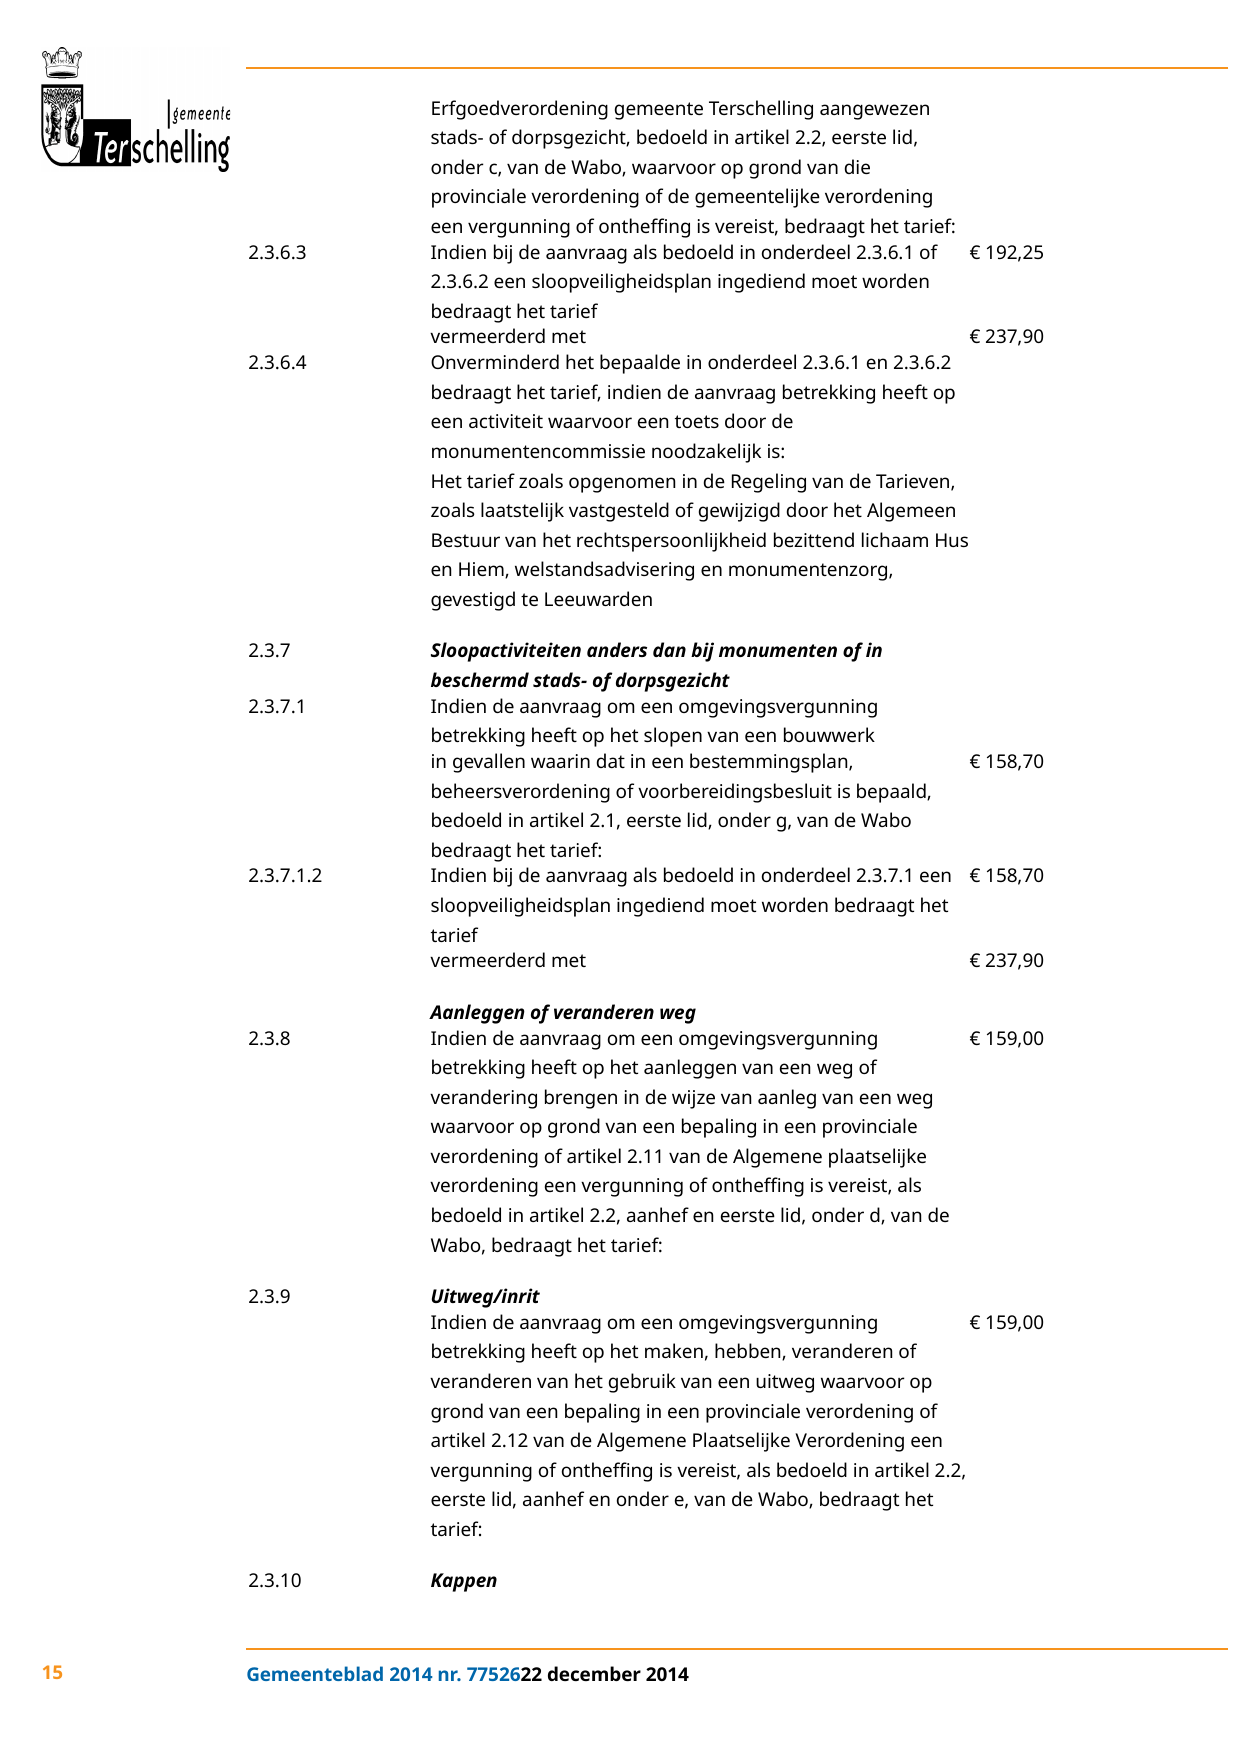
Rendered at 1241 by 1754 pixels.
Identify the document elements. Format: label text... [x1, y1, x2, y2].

table_cell € 192,25 [969, 239, 1152, 324]
table_cell [969, 973, 1152, 999]
table_cell [969, 693, 1152, 748]
table_cell 2.3.7.1.2 [248, 863, 430, 948]
table_cell [248, 999, 430, 1025]
table_cell Uitweg/inrit [430, 1283, 969, 1309]
table_cell [430, 1258, 969, 1283]
table_cell 2.3.7 [248, 638, 430, 693]
table_cell € 158,70 [969, 748, 1152, 863]
table_cell 2.3.7.1 [248, 693, 430, 748]
table_cell Onverminderd het bepaalde in onderdeel 2.3.6.1 en 2.3.6.2 bedraagt het tarief, indien de aanvraag betrekking heeft op een activiteit waarvoor een toets door de monumentencommissie noodzakelijk is: Het tarief zoals opgenomen in de Regeling van de Tarieven, zoals laatstelijk vastgesteld of gewijzigd door het Algemeen Bestuur van het rechtspersoonlijkheid bezittend lichaam Hus en Hiem, welstandsadvisering en monumentenzorg, gevestigd te Leeuwarden [430, 350, 969, 612]
table_cell Indien de aanvraag om een omgevingsvergunning betrekking heeft op het slopen van een bouwwerk [430, 693, 969, 748]
table_cell Indien bij de aanvraag als bedoeld in onderdeel 2.3.6.1 of 2.3.6.2 een sloopveiligheidsplan ingediend moet worden bedraagt het tarief [430, 239, 969, 324]
table_cell [969, 999, 1152, 1025]
table_cell [969, 350, 1152, 612]
table_cell [430, 612, 969, 638]
table_cell € 237,90 [969, 324, 1152, 349]
table_cell Indien de aanvraag om een omgevingsvergunning betrekking heeft op het maken, hebben, veranderen of veranderen van het gebruik van een uitweg waarvoor op grond van een bepaling in een provinciale verordening of artikel 2.12 van de Algemene Plaatselijke Verordening een vergunning of ontheffing is vereist, als bedoeld in artikel 2.2, eerste lid, aanhef en onder e, van de Wabo, bedraagt het tarief: [430, 1309, 969, 1542]
table_cell [248, 95, 430, 239]
table_cell 2.3.6.3 [248, 239, 430, 324]
table_cell Sloopactiviteiten anders dan bij monumenten of in beschermd stads- of dorpsgezicht [430, 638, 969, 693]
table_cell [430, 1542, 969, 1568]
table_cell vermeerderd met [430, 948, 969, 973]
picture [41, 47, 231, 172]
table_cell [969, 1542, 1152, 1568]
table_cell [248, 1542, 430, 1568]
table_cell Kappen [430, 1568, 969, 1593]
table_cell [248, 948, 430, 973]
table_cell [248, 324, 430, 349]
table_cell € 159,00 [969, 1309, 1152, 1542]
table_cell [969, 638, 1152, 693]
table_cell [248, 612, 430, 638]
table_cell [969, 1258, 1152, 1283]
table_cell [969, 1283, 1152, 1309]
table_cell 2.3.8 [248, 1025, 430, 1258]
table_cell Indien de aanvraag om een omgevingsvergunning betrekking heeft op het aanleggen van een weg of verandering brengen in de wijze van aanleg van een weg waarvoor op grond van een bepaling in een provinciale verordening of artikel 2.11 van de Algemene plaatselijke verordening een vergunning of ontheffing is vereist, als bedoeld in artikel 2.2, aanhef en eerste lid, onder d, van de Wabo, bedraagt het tarief: [430, 1025, 969, 1258]
table_cell [248, 748, 430, 863]
table_cell Aanleggen of veranderen weg [430, 999, 969, 1025]
table_cell 2.3.6.4 [248, 350, 430, 612]
table_cell [969, 95, 1152, 239]
table_cell € 158,70 [969, 863, 1152, 948]
table_cell in gevallen waarin dat in een bestemmingsplan, beheersverordening of voorbereidingsbesluit is bepaald, bedoeld in artikel 2.1, eerste lid, onder g, van de Wabo bedraagt het tarief: [430, 748, 969, 863]
table_cell € 237,90 [969, 948, 1152, 973]
table_cell Indien bij de aanvraag als bedoeld in onderdeel 2.3.7.1 een sloopveiligheidsplan ingediend moet worden bedraagt het tarief [430, 863, 969, 948]
table_cell [248, 973, 430, 999]
table_cell 2.3.9 [248, 1283, 430, 1309]
table_cell [430, 973, 969, 999]
table_cell [969, 612, 1152, 638]
table_cell [248, 1309, 430, 1542]
table_cell vermeerderd met [430, 324, 969, 349]
table_cell 2.3.10 [248, 1568, 430, 1593]
table_cell Erfgoedverordening gemeente Terschelling aangewezen stads- of dorpsgezicht, bedoeld in artikel 2.2, eerste lid, onder c, van de Wabo, waarvoor op grond van die provinciale verordening of de gemeentelijke verordening een vergunning of ontheffing is vereist, bedraagt het tarief: [430, 95, 969, 239]
table_cell € 159,00 [969, 1025, 1152, 1258]
table_cell [969, 1568, 1152, 1593]
table_cell [248, 1258, 430, 1283]
